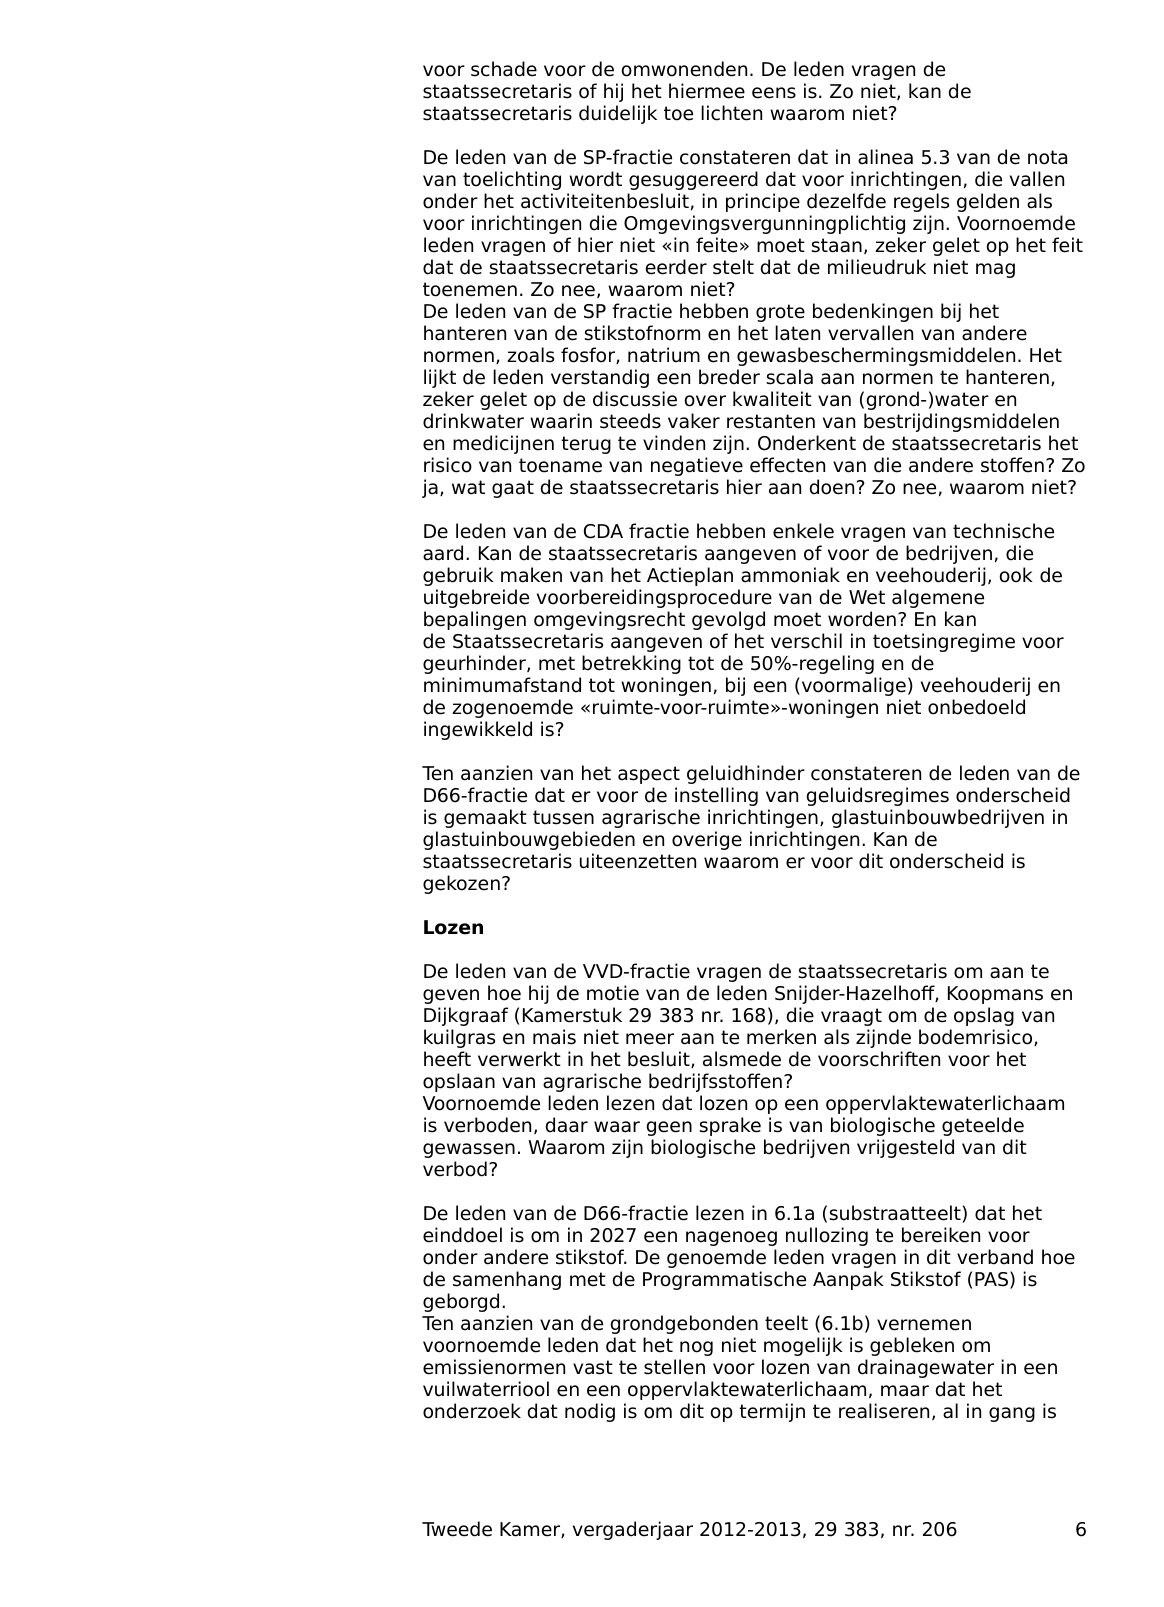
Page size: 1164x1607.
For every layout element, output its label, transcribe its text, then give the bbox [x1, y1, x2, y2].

text De leden van de CDA fractie hebben enkele vragen van technische aard. Kan de staatssecretaris aangeven of voor de bedrijven, die gebruik maken van het Actieplan ammoniak en veehouderij, ook de uitgebreide voorbereidingsprocedure van de Wet algemene bepalingen omgevingsrecht gevolgd moet worden? En kan de Staatssecretaris aangeven of het verschil in toetsingregime voor geurhinder, met betrekking tot de 50%-regeling en de minimumafstand tot woningen, bij een (voormalige) veehouderij en de zogenoemde «ruimte-voor-ruimte»-woningen niet onbedoeld ingewikkeld is? [422, 521, 1087, 741]
text De leden van de VVD-fractie vragen de staatssecretaris om aan te geven hoe hij de motie van de leden Snijder-Hazelhoff, Koopmans en Dijkgraaf (Kamerstuk 29 383 nr. 168), die vraagt om de opslag van kuilgras en mais niet meer aan te merken als zijnde bodemrisico, heeft verwerkt in het besluit, alsmede de voorschriften voor het opslaan van agrarische bedrijfsstoffen? [422, 961, 1087, 1093]
subtitle Lozen [422, 917, 1087, 939]
text voor schade voor de omwonenden. De leden vragen de staatssecretaris of hij het hiermee eens is. Zo niet, kan de staatssecretaris duidelijk toe lichten waarom niet? [422, 59, 1087, 125]
text Ten aanzien van de grondgebonden teelt (6.1b) vernemen voornoemde leden dat het nog niet mogelijk is gebleken om emissienormen vast te stellen voor lozen van drainagewater in een vuilwaterriool en een oppervlaktewaterlichaam, maar dat het onderzoek dat nodig is om dit op termijn te realiseren, al in gang is [422, 1313, 1087, 1423]
text De leden van de SP fractie hebben grote bedenkingen bij het hanteren van de stikstofnorm en het laten vervallen van andere normen, zoals fosfor, natrium en gewasbeschermingsmiddelen. Het lijkt de leden verstandig een breder scala aan normen te hanteren, zeker gelet op de discussie over kwaliteit van (grond-)water en drinkwater waarin steeds vaker restanten van bestrijdingsmiddelen en medicijnen terug te vinden zijn. Onderkent de staatssecretaris het risico van toename van negatieve effecten van die andere stoffen? Zo ja, wat gaat de staatssecretaris hier aan doen? Zo nee, waarom niet? [422, 301, 1087, 499]
text Ten aanzien van het aspect geluidhinder constateren de leden van de D66-fractie dat er voor de instelling van geluidsregimes onderscheid is gemaakt tussen agrarische inrichtingen, glastuinbouwbedrijven in glastuinbouwgebieden en overige inrichtingen. Kan de staatssecretaris uiteenzetten waarom er voor dit onderscheid is gekozen? [422, 763, 1087, 895]
text Voornoemde leden lezen dat lozen op een oppervlaktewaterlichaam is verboden, daar waar geen sprake is van biologische geteelde gewassen. Waarom zijn biologische bedrijven vrijgesteld van dit verbod? [422, 1093, 1087, 1181]
text De leden van de SP-fractie constateren dat in alinea 5.3 van de nota van toelichting wordt gesuggereerd dat voor inrichtingen, die vallen onder het activiteitenbesluit, in principe dezelfde regels gelden als voor inrichtingen die Omgevingsvergunningplichtig zijn. Voornoemde leden vragen of hier niet «in feite» moet staan, zeker gelet op het feit dat de staatssecretaris eerder stelt dat de milieudruk niet mag toenemen. Zo nee, waarom niet? [422, 147, 1087, 301]
text De leden van de D66-fractie lezen in 6.1a (substraatteelt) dat het einddoel is om in 2027 een nagenoeg nullozing te bereiken voor onder andere stikstof. De genoemde leden vragen in dit verband hoe de samenhang met de Programmatische Aanpak Stikstof (PAS) is geborgd. [422, 1203, 1087, 1313]
